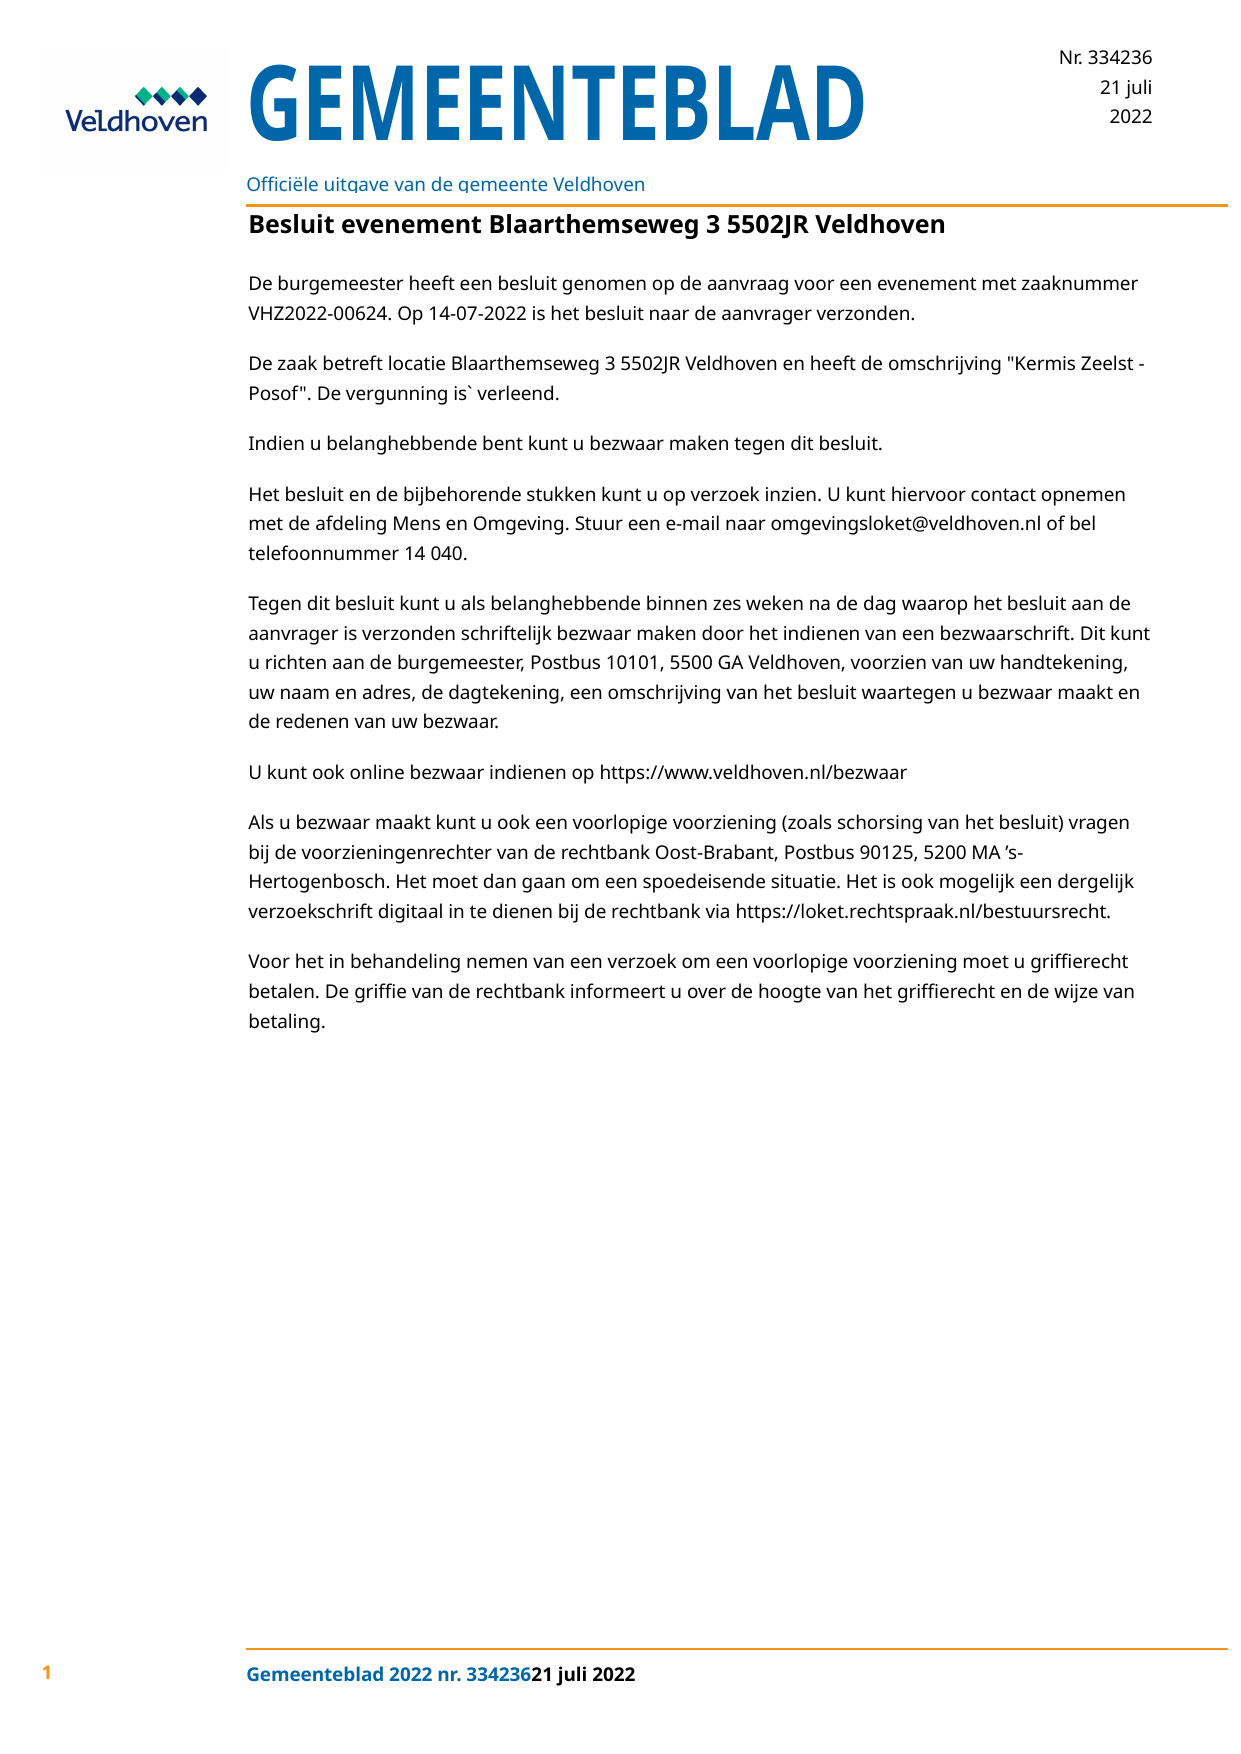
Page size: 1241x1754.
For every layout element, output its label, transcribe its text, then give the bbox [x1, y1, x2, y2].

text Indien u belanghebbende bent kunt u bezwaar maken tegen dit besluit. [248, 430, 1152, 456]
text Het besluit en de bijbehorende stukken kunt u op verzoek inzien. U kunt hiervoor contact opnemen met de afdeling Mens en Omgeving. Stuur een e-mail naar omgevingsloket@veldhoven.nl of bel telefoonnummer 14 040. [248, 481, 1152, 566]
text Tegen dit besluit kunt u als belanghebbende binnen zes weken na de dag waarop het besluit aan de aanvrager is verzonden schriftelijk bezwaar maken door het indienen van een bezwaarschrift. Dit kunt u richten aan de burgemeester, Postbus 10101, 5500 GA Veldhoven, voorzien van uw handtekening, uw naam en adres, de dagtekening, een omschrijving van het besluit waartegen u bezwaar maakt en de redenen van uw bezwaar. [248, 590, 1152, 734]
text U kunt ook online bezwaar indienen op https://www.veldhoven.nl/bezwaar [248, 759, 1152, 785]
picture [41, 47, 231, 172]
text Voor het in behandeling nemen van een verzoek om een voorlopige voorziening moet u griffierecht betalen. De griffie van de rechtbank informeert u over de hoogte van het griffierecht en de wijze van betaling. [248, 949, 1152, 1033]
text Als u bezwaar maakt kunt u ook een voorlopige voorziening (zoals schorsing van het besluit) vragen bij de voorzieningenrechter van de rechtbank Oost-Brabant, Postbus 90125, 5200 MA ’s-Hertogenbosch. Het moet dan gaan om een spoedeisende situatie. Het is ook mogelijk een dergelijk verzoekschrift digitaal in te dienen bij de rechtbank via https://loket.rechtspraak.nl/bestuursrecht. [248, 809, 1152, 924]
text De zaak betreft locatie Blaarthemseweg 3 5502JR Veldhoven en heeft de omschrijving "Kermis Zeelst - Posof". De vergunning is` verleend. [248, 350, 1152, 406]
text De burgemeester heeft een besluit genomen op de aanvraag voor een evenement met zaaknummer VHZ2022-00624. Op 14-07-2022 is het besluit naar de aanvrager verzonden. [248, 270, 1152, 326]
text Besluit evenement Blaarthemseweg 3 5502JR Veldhoven [248, 207, 1152, 241]
